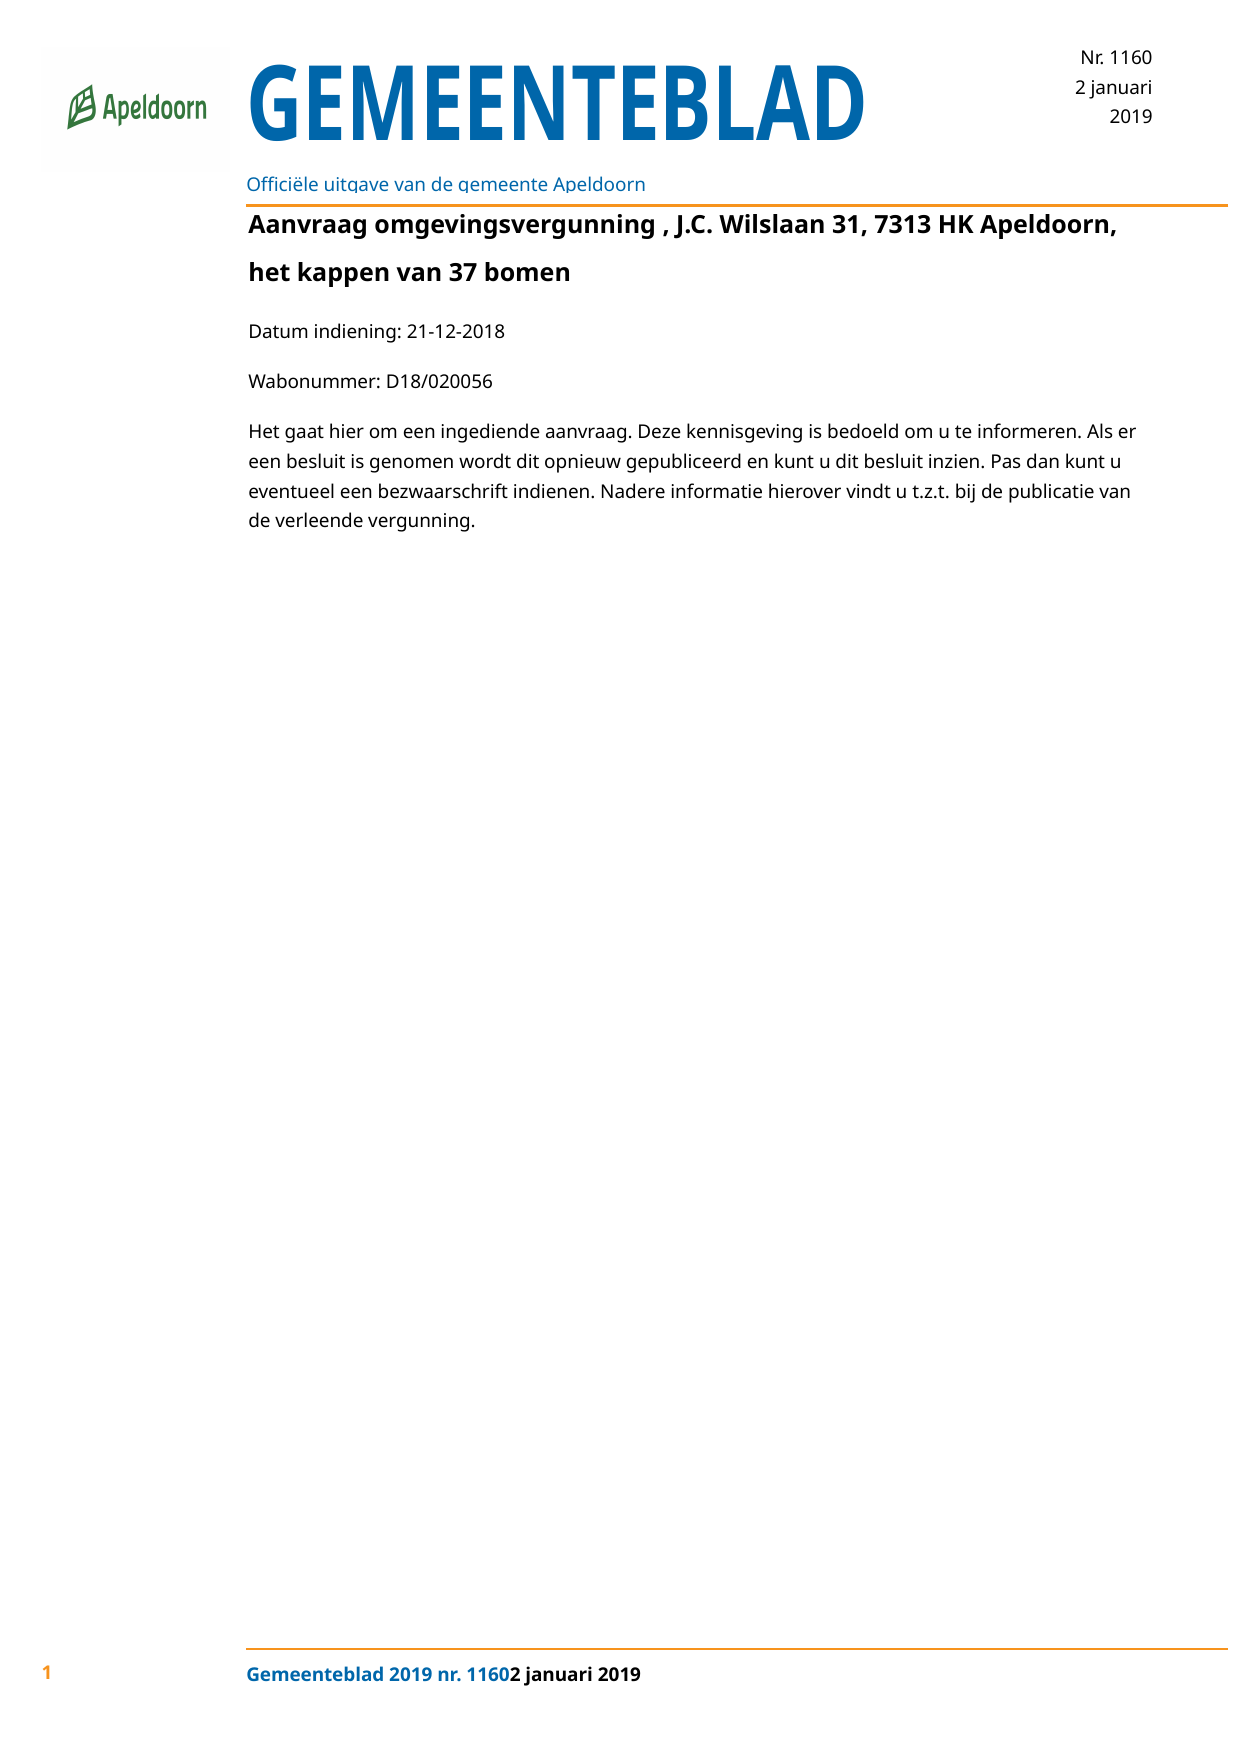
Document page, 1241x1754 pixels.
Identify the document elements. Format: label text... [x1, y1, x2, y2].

text Het gaat hier om een ingediende aanvraag. Deze kennisgeving is bedoeld om u te informeren. Als er een besluit is genomen wordt dit opnieuw gepubliceerd en kunt u dit besluit inzien. Pas dan kunt u eventueel een bezwaarschrift indienen. Nadere informatie hierover vindt u t.z.t. bij de publicatie van de verleende vergunning. [248, 419, 1152, 533]
text Wabonummer: D18/020056 [248, 368, 1152, 394]
text Datum indiening: 21-12-2018 [248, 318, 1152, 344]
picture [41, 47, 231, 172]
text Aanvraag omgevingsvergunning , J.C. Wilslaan 31, 7313 HK Apeldoorn, het kappen van 37 bomen [248, 207, 1152, 288]
